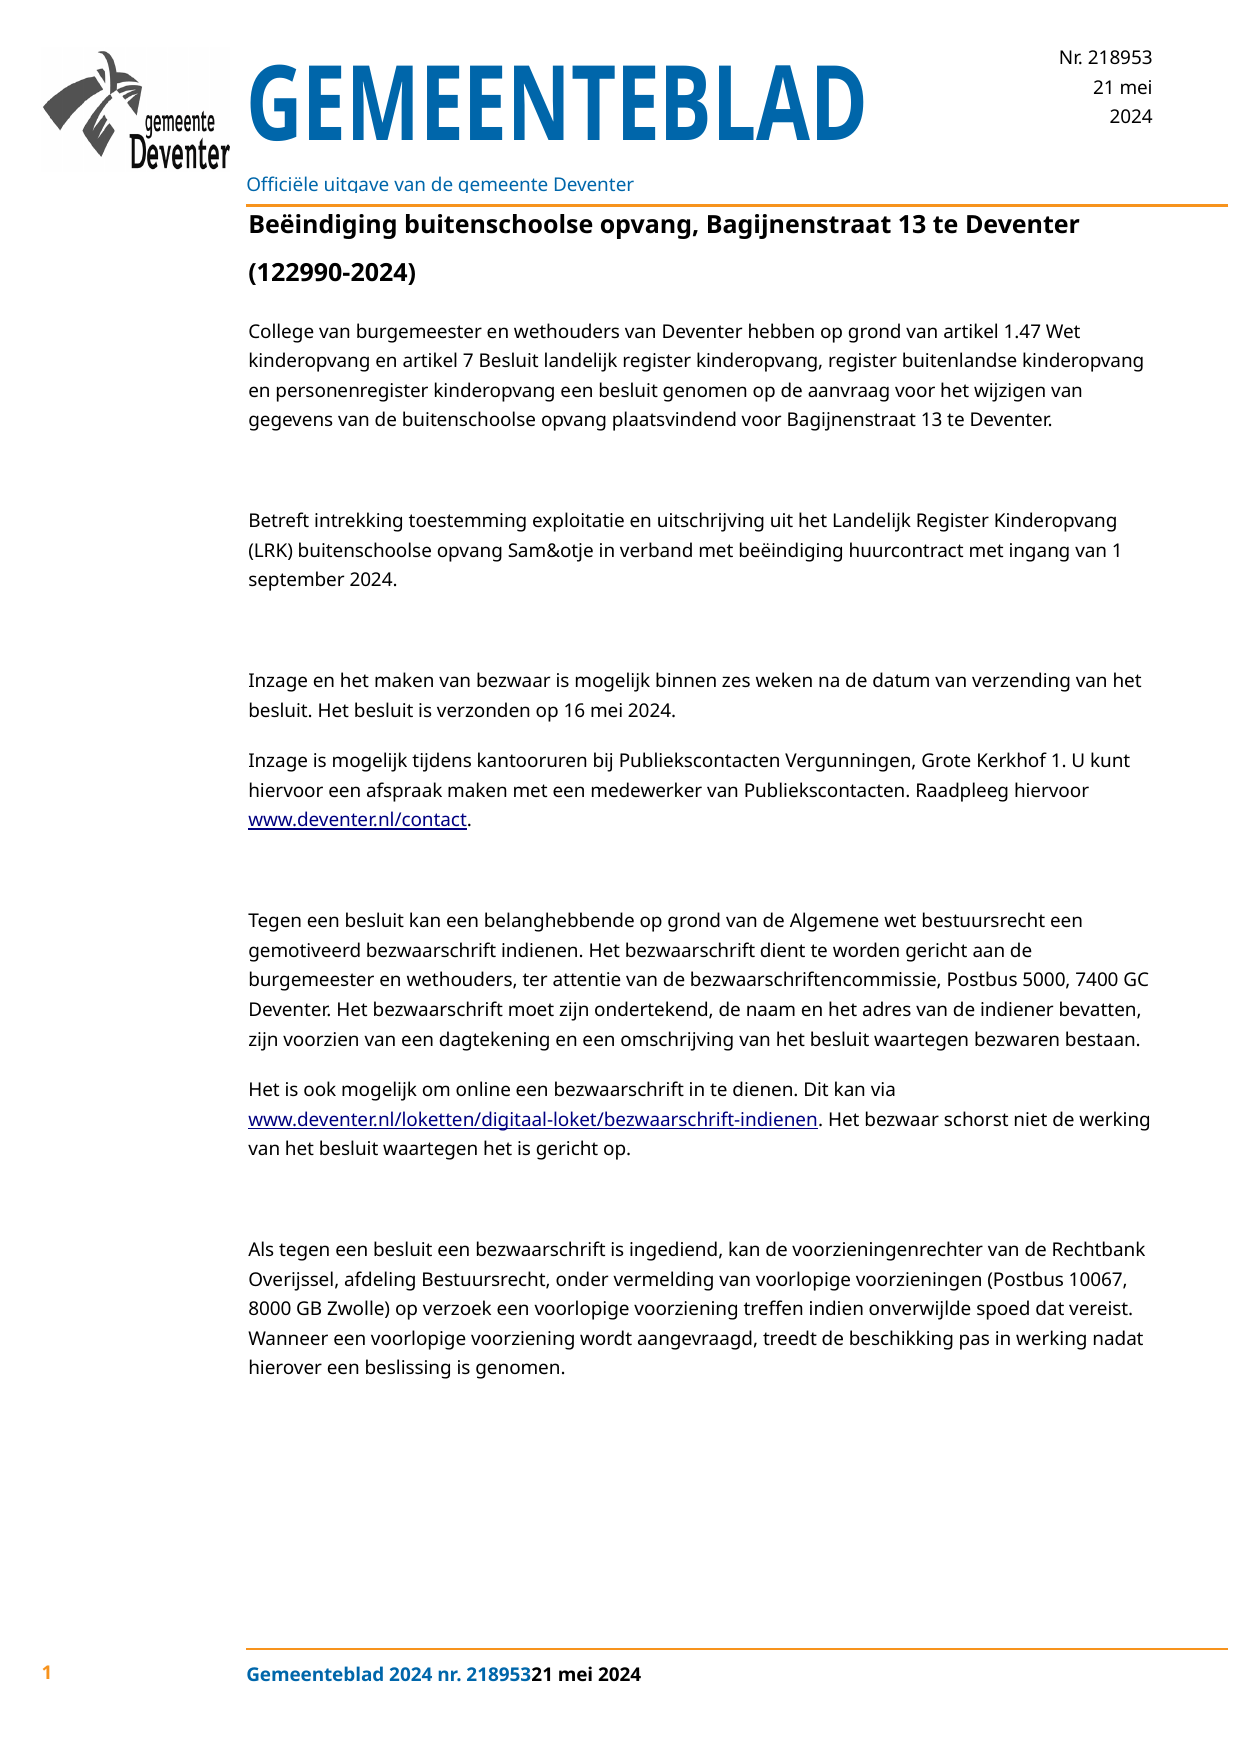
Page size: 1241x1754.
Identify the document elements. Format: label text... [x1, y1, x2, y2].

text Tegen een besluit kan een belanghebbende op grond van de Algemene wet bestuursrecht een gemotiveerd bezwaarschrift indienen. Het bezwaarschrift dient te worden gericht aan de burgemeester en wethouders, ter attentie van de bezwaarschriftencommissie, Postbus 5000, 7400 GC Deventer. Het bezwaarschrift moet zijn ondertekend, de naam en het adres van de indiener bevatten, zijn voorzien van een dagtekening en een omschrijving van het besluit waartegen bezwaren bestaan. [248, 907, 1152, 1052]
text Beëindiging buitenschoolse opvang, Bagijnenstraat 13 te Deventer (122990-2024) [248, 207, 1152, 288]
text Als tegen een besluit een bezwaarschrift is ingediend, kan de voorzieningenrechter van de Rechtbank Overijssel, afdeling Bestuursrecht, onder vermelding van voorlopige voorzieningen (Postbus 10067, 8000 GB Zwolle) op verzoek een voorlopige voorziening treffen indien onverwijlde spoed dat vereist. Wanneer een voorlopige voorziening wordt aangevraagd, treedt de beschikking pas in werking nadat hierover een beslissing is genomen. [248, 1236, 1152, 1380]
picture [41, 47, 231, 172]
text Het is ook mogelijk om online een bezwaarschrift in te dienen. Dit kan via www.deventer.nl/loketten/digitaal-loket/bezwaarschrift-indienen. Het bezwaar schorst niet de werking van het besluit waartegen het is gericht op. [248, 1076, 1152, 1161]
text Inzage is mogelijk tijdens kantooruren bij Publiekscontacten Vergunningen, Grote Kerkhof 1. U kunt hiervoor een afspraak maken met een medewerker van Publiekscontacten. Raadpleeg hiervoor www.deventer.nl/contact. [248, 747, 1152, 832]
text College van burgemeester en wethouders van Deventer hebben op grond van artikel 1.47 Wet kinderopvang en artikel 7 Besluit landelijk register kinderopvang, register buitenlandse kinderopvang en personenregister kinderopvang een besluit genomen op de aanvraag voor het wijzigen van gegevens van de buitenschoolse opvang plaatsvindend voor Bagijnenstraat 13 te Deventer. [248, 318, 1152, 432]
text Betreft intrekking toestemming exploitatie en uitschrijving uit het Landelijk Register Kinderopvang (LRK) buitenschoolse opvang Sam&otje in verband met beëindiging huurcontract met ingang van 1 september 2024. [248, 507, 1152, 592]
text Inzage en het maken van bezwaar is mogelijk binnen zes weken na de datum van verzending van het besluit. Het besluit is verzonden op 16 mei 2024. [248, 667, 1152, 723]
